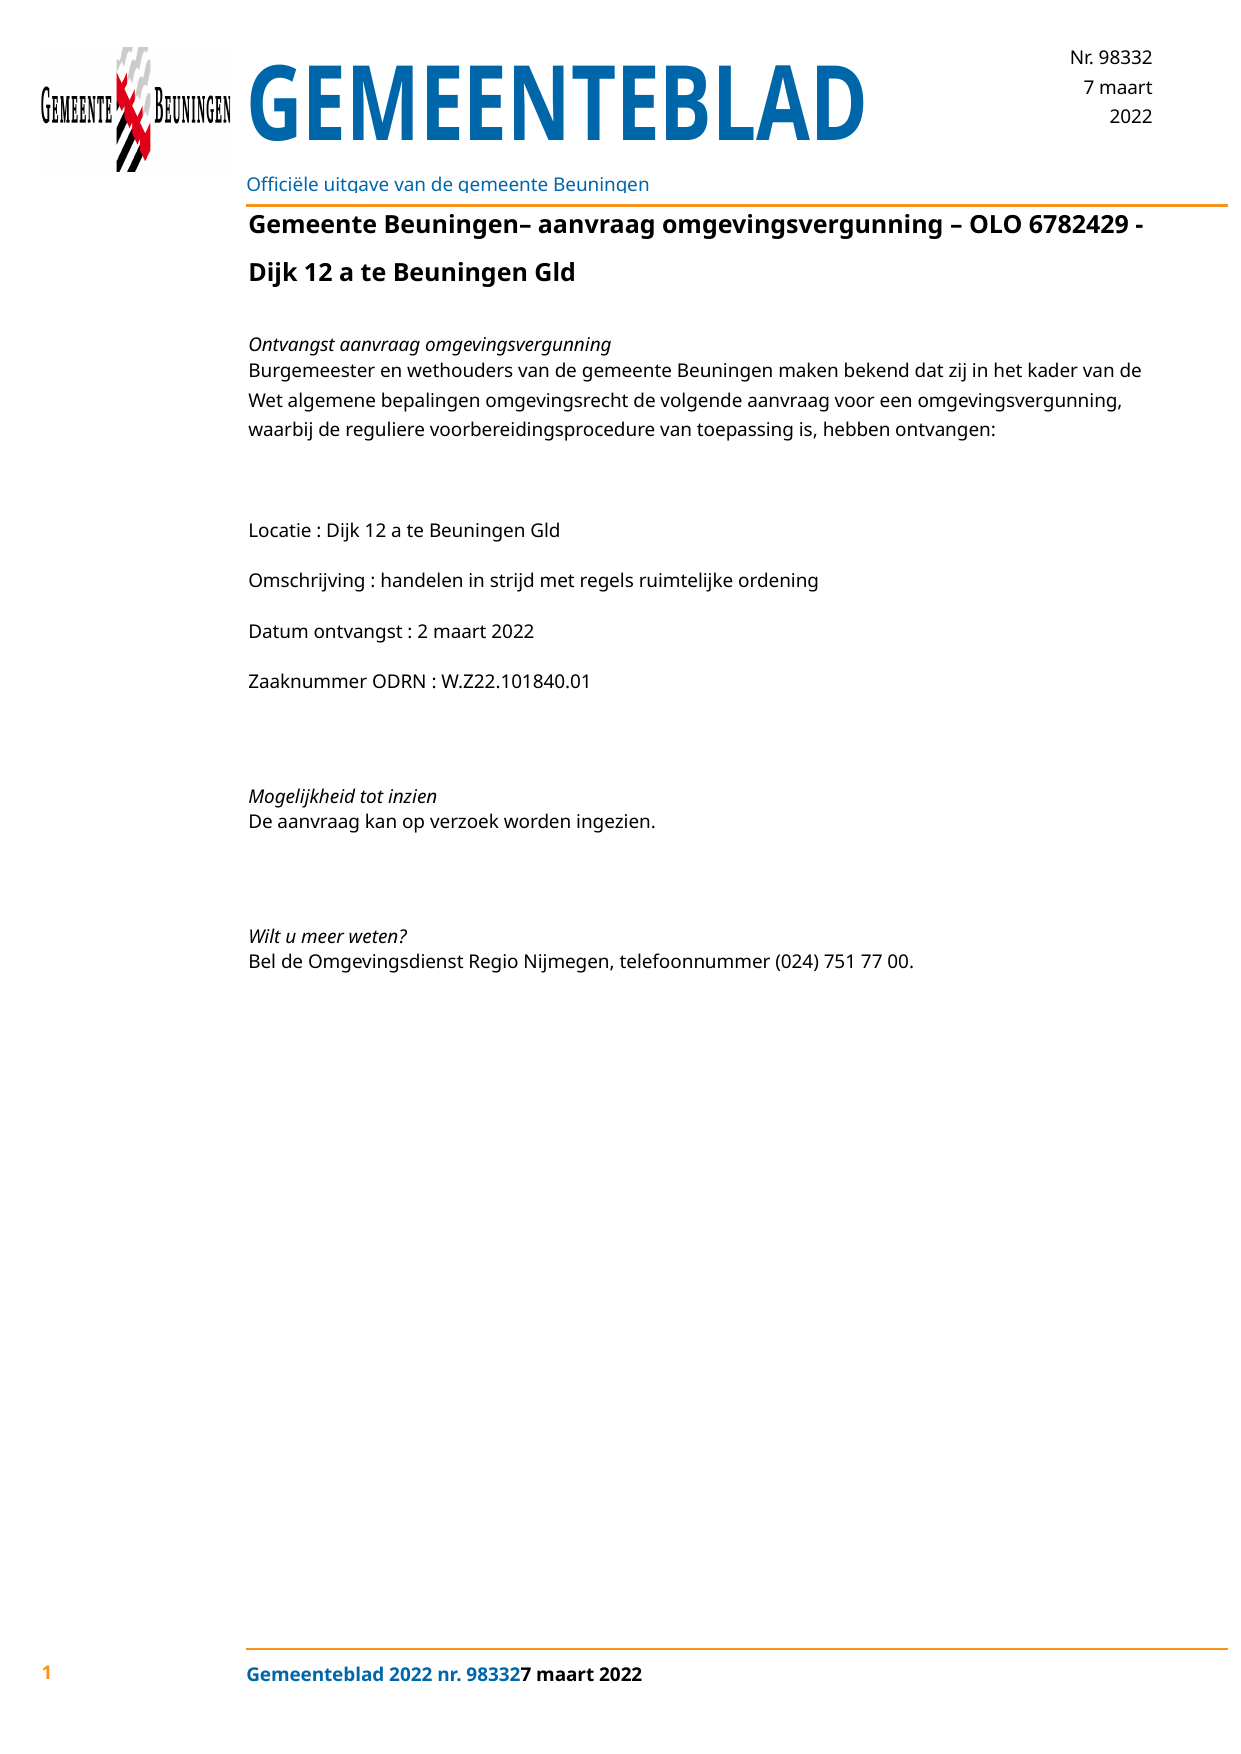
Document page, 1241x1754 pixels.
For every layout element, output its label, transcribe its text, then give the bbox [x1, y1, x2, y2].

text Burgemeester en wethouders van de gemeente Beuningen maken bekend dat zij in het kader van de Wet algemene bepalingen omgevingsrecht de volgende aanvraag voor een omgevingsvergunning, waarbij de reguliere voorbereidingsprocedure van toepassing is, hebben ontvangen: [248, 357, 1152, 442]
text Gemeente Beuningen– aanvraag omgevingsvergunning – OLO 6782429 - Dijk 12 a te Beuningen Gld [248, 207, 1152, 288]
text Ontvangst aanvraag omgevingsvergunning [248, 331, 1152, 357]
text Locatie : Dijk 12 a te Beuningen Gld [248, 517, 1152, 543]
text Zaaknummer ODRN : W.Z22.101840.01 [248, 668, 1152, 694]
picture [41, 47, 231, 172]
text Omschrijving : handelen in strijd met regels ruimtelijke ordening [248, 568, 1152, 593]
text De aanvraag kan op verzoek worden ingezien. [248, 808, 1152, 834]
text Wilt u meer weten? [248, 923, 1152, 949]
text Bel de Omgevingsdienst Regio Nijmegen, telefoonnummer (024) 751 77 00. [248, 949, 1152, 974]
text Mogelijkheid tot inzien [248, 783, 1152, 808]
text Datum ontvangst : 2 maart 2022 [248, 618, 1152, 644]
